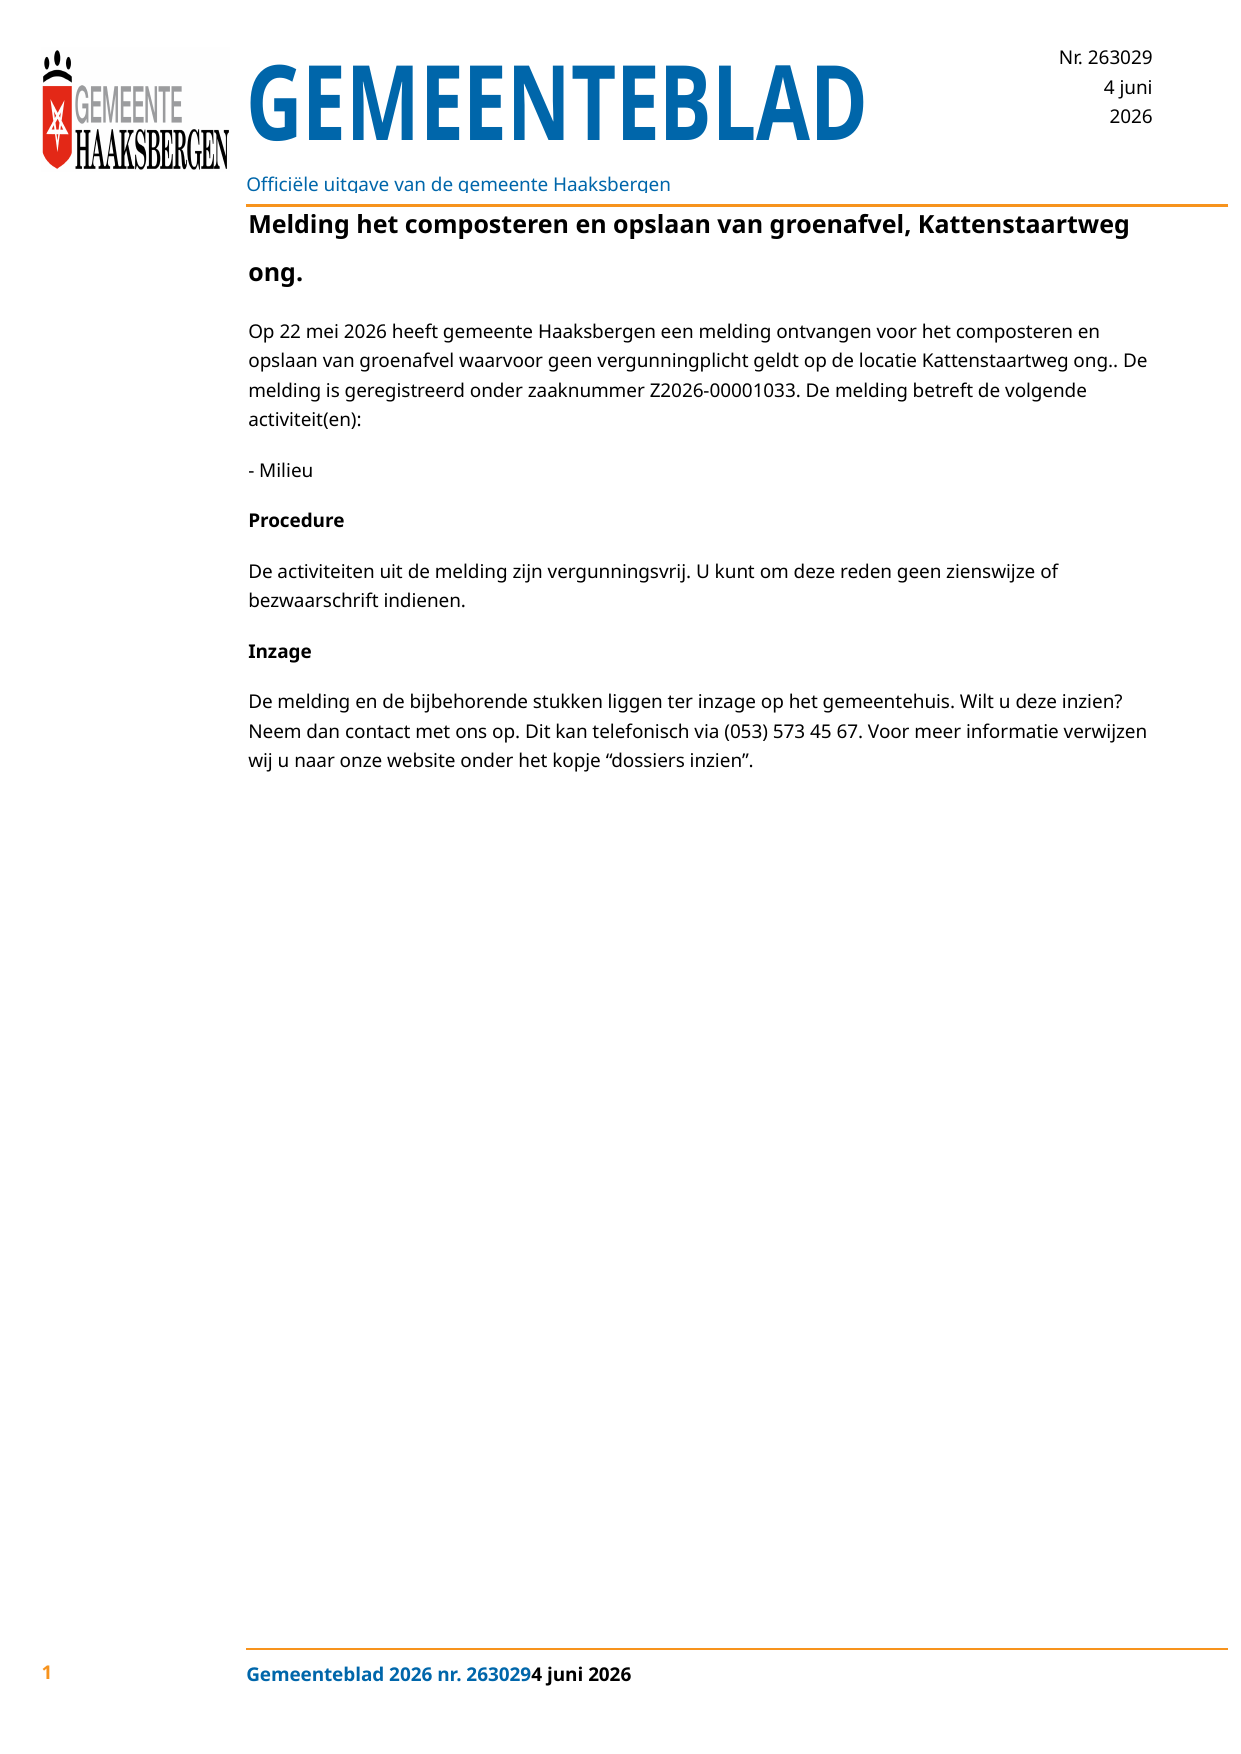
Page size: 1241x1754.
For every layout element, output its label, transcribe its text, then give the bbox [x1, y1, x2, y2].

text Inzage [248, 638, 1152, 664]
text - Milieu [248, 457, 1152, 483]
text Melding het composteren en opslaan van groenafvel, Kattenstaartweg ong. [248, 207, 1152, 288]
text Procedure [248, 507, 1152, 533]
text De melding en de bijbehorende stukken liggen ter inzage op het gemeentehuis. Wilt u deze inzien? Neem dan contact met ons op. Dit kan telefonisch via (053) 573 45 67. Voor meer informatie verwijzen wij u naar onze website onder het kopje “dossiers inzien”. [248, 688, 1152, 773]
text Op 22 mei 2026 heeft gemeente Haaksbergen een melding ontvangen voor het composteren en opslaan van groenafvel waarvoor geen vergunningplicht geldt op de locatie Kattenstaartweg ong.. De melding is geregistreerd onder zaaknummer Z2026-00001033. De melding betreft de volgende activiteit(en): [248, 318, 1152, 432]
picture [41, 47, 231, 172]
text De activiteiten uit de melding zijn vergunningsvrij. U kunt om deze reden geen zienswijze of bezwaarschrift indienen. [248, 558, 1152, 613]
